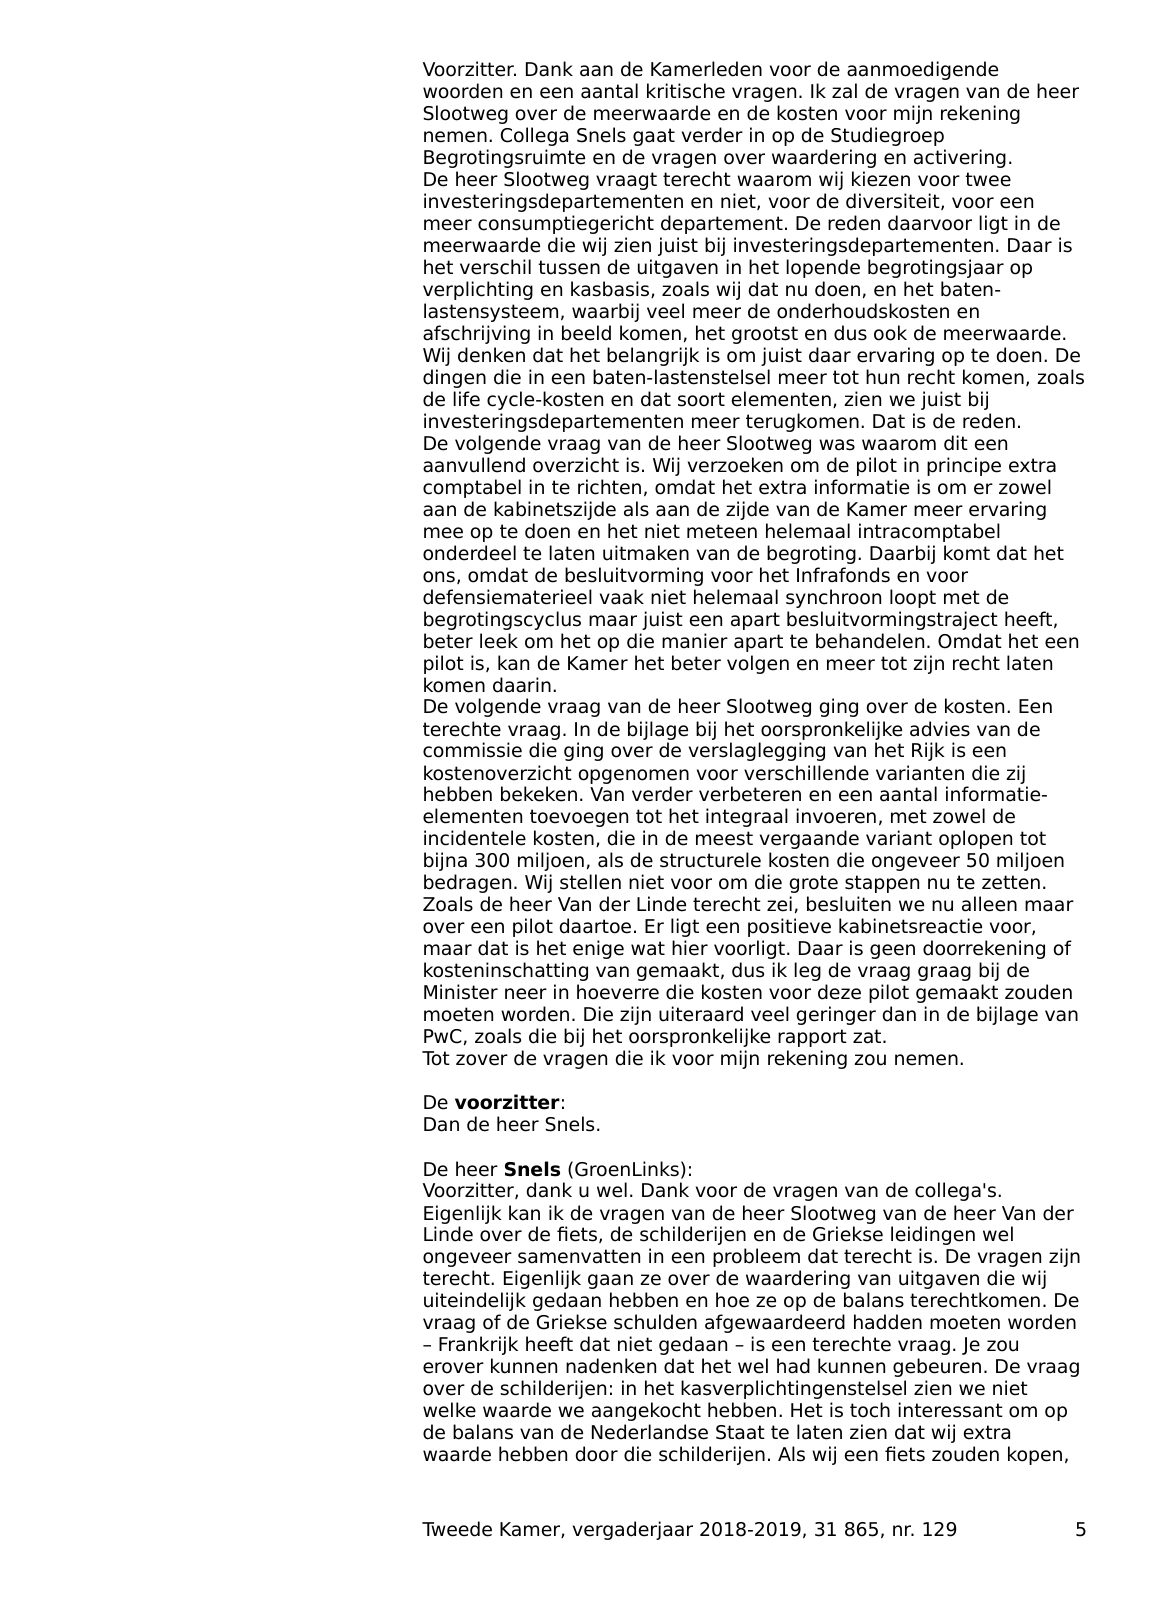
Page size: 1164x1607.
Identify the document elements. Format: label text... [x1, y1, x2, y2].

text Dan de heer Snels. [422, 1114, 1087, 1136]
text De heer Slootweg vraagt terecht waarom wij kiezen voor twee investeringsdepartementen en niet, voor de diversiteit, voor een meer consumptiegericht departement. De reden daarvoor ligt in de meerwaarde die wij zien juist bij investeringsdepartementen. Daar is het verschil tussen de uitgaven in het lopende begrotingsjaar op verplichting en kasbasis, zoals wij dat nu doen, en het baten-lastensysteem, waarbij veel meer de onderhoudskosten en afschrijving in beeld komen, het grootst en dus ook de meerwaarde. Wij denken dat het belangrijk is om juist daar ervaring op te doen. De dingen die in een baten-lastenstelsel meer tot hun recht komen, zoals de life cycle-kosten en dat soort elementen, zien we juist bij investeringsdepartementen meer terugkomen. Dat is de reden. [422, 169, 1087, 433]
text De volgende vraag van de heer Slootweg was waarom dit een aanvullend overzicht is. Wij verzoeken om de pilot in principe extra comptabel in te richten, omdat het extra informatie is om er zowel aan de kabinetszijde als aan de zijde van de Kamer meer ervaring mee op te doen en het niet meteen helemaal intracomptabel onderdeel te laten uitmaken van de begroting. Daarbij komt dat het ons, omdat de besluitvorming voor het Infrafonds en voor defensiematerieel vaak niet helemaal synchroon loopt met de begrotingscyclus maar juist een apart besluitvormingstraject heeft, beter leek om het op die manier apart te behandelen. Omdat het een pilot is, kan de Kamer het beter volgen en meer tot zijn recht laten komen daarin. [422, 433, 1087, 696]
text Tot zover de vragen die ik voor mijn rekening zou nemen. [422, 1048, 1087, 1070]
text Voorzitter. Dank aan de Kamerleden voor de aanmoedigende woorden en een aantal kritische vragen. Ik zal de vragen van de heer Slootweg over de meerwaarde en de kosten voor mijn rekening nemen. Collega Snels gaat verder in op de Studiegroep Begrotingsruimte en de vragen over waardering en activering. [422, 59, 1087, 169]
text De heer Snels (GroenLinks): [422, 1158, 1087, 1180]
text De voorzitter: [422, 1092, 1087, 1114]
text Voorzitter, dank u wel. Dank voor de vragen van de collega's. Eigenlijk kan ik de vragen van de heer Slootweg van de heer Van der Linde over de fiets, de schilderijen en de Griekse leidingen wel ongeveer samenvatten in een probleem dat terecht is. De vragen zijn terecht. Eigenlijk gaan ze over de waardering van uitgaven die wij uiteindelijk gedaan hebben en hoe ze op de balans terechtkomen. De vraag of de Griekse schulden afgewaardeerd hadden moeten worden – Frankrijk heeft dat niet gedaan – is een terechte vraag. Je zou erover kunnen nadenken dat het wel had kunnen gebeuren. De vraag over de schilderijen: in het kasverplichtingenstelsel zien we niet welke waarde we aangekocht hebben. Het is toch interessant om op de balans van de Nederlandse Staat te laten zien dat wij extra waarde hebben door die schilderijen. Als wij een fiets zouden kopen, [422, 1180, 1087, 1466]
text De volgende vraag van de heer Slootweg ging over de kosten. Een terechte vraag. In de bijlage bij het oorspronkelijke advies van de commissie die ging over de verslaglegging van het Rijk is een kostenoverzicht opgenomen voor verschillende varianten die zij hebben bekeken. Van verder verbeteren en een aantal informatie-elementen toevoegen tot het integraal invoeren, met zowel de incidentele kosten, die in de meest vergaande variant oplopen tot bijna 300 miljoen, als de structurele kosten die ongeveer 50 miljoen bedragen. Wij stellen niet voor om die grote stappen nu te zetten. Zoals de heer Van der Linde terecht zei, besluiten we nu alleen maar over een pilot daartoe. Er ligt een positieve kabinetsreactie voor, maar dat is het enige wat hier voorligt. Daar is geen doorrekening of kosteninschatting van gemaakt, dus ik leg de vraag graag bij de Minister neer in hoeverre die kosten voor deze pilot gemaakt zouden moeten worden. Die zijn uiteraard veel geringer dan in de bijlage van PwC, zoals die bij het oorspronkelijke rapport zat. [422, 696, 1087, 1048]
